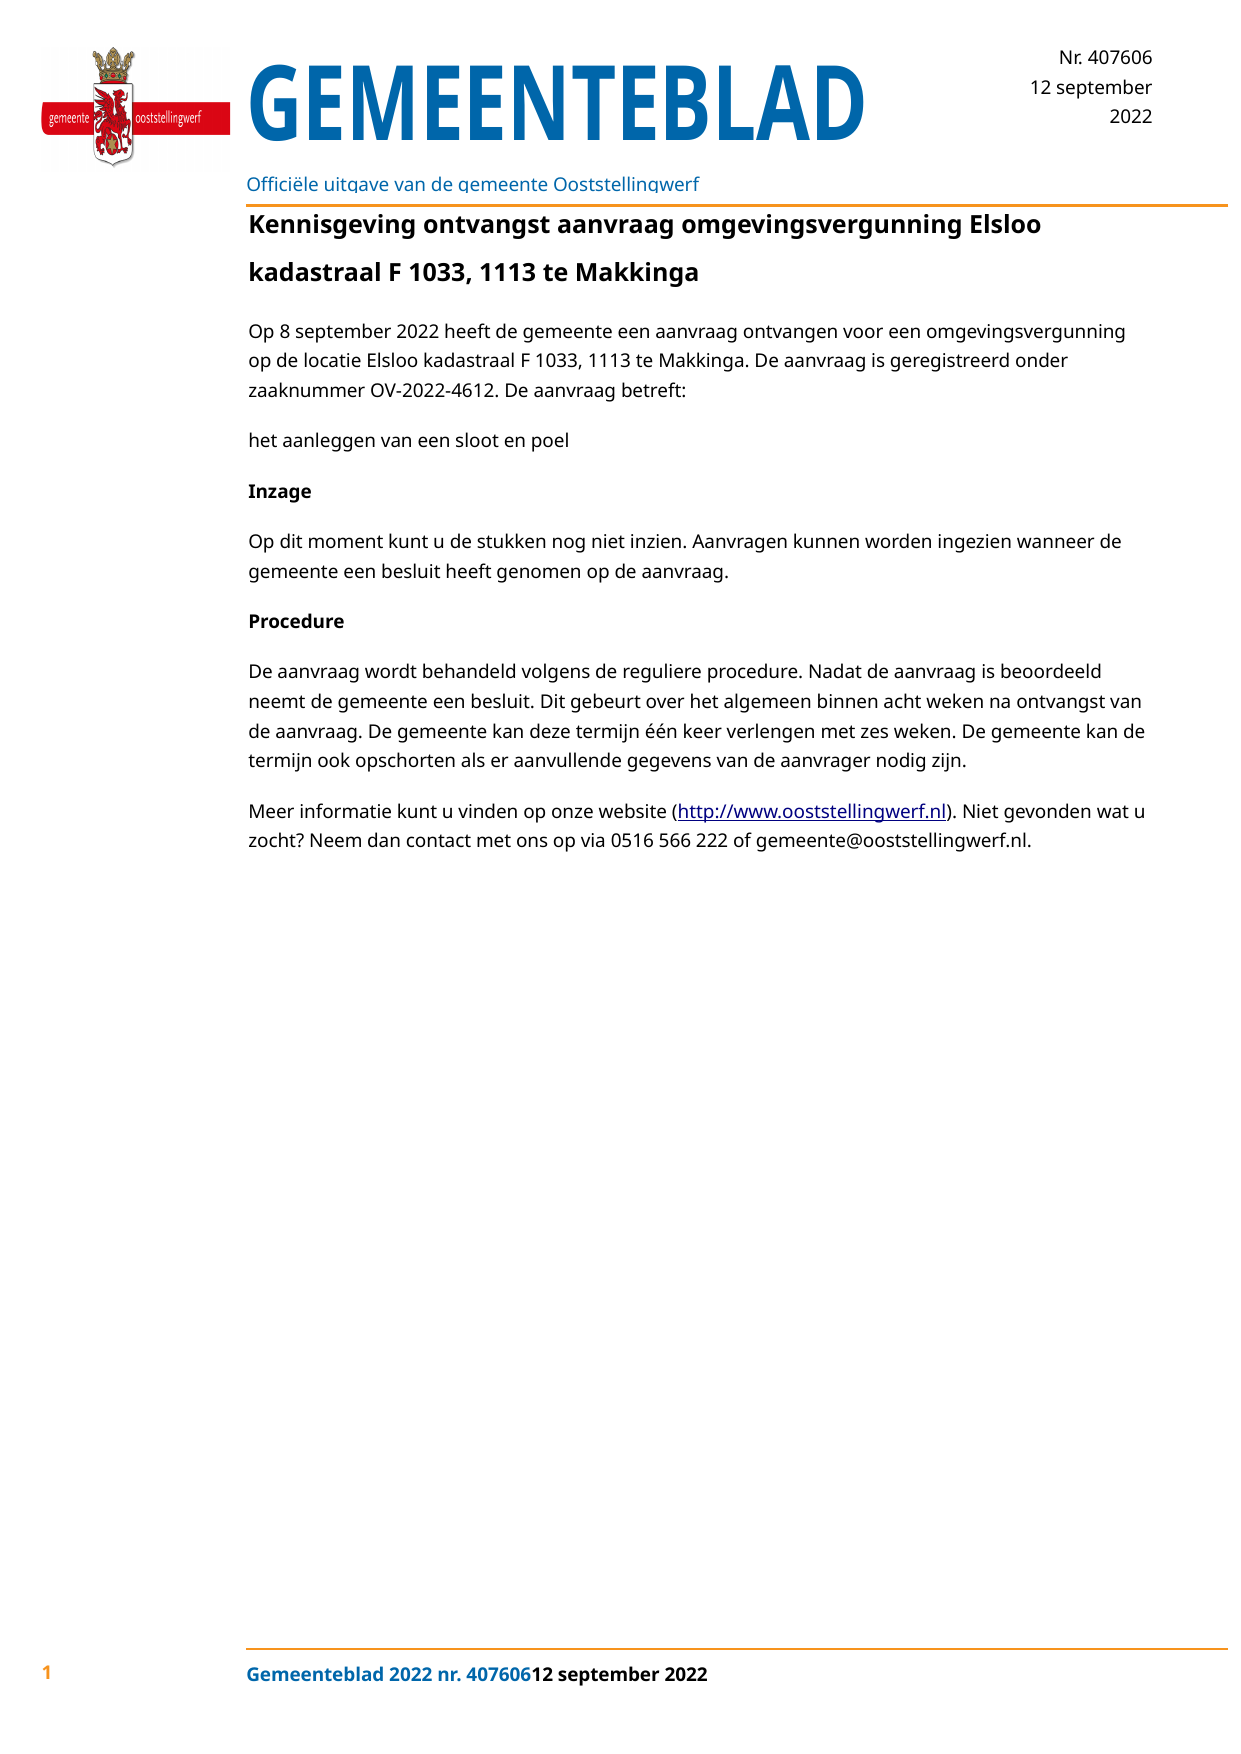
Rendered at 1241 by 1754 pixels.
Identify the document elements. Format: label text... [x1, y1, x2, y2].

text het aanleggen van een sloot en poel [248, 427, 1152, 453]
text Op 8 september 2022 heeft de gemeente een aanvraag ontvangen voor een omgevingsvergunning op de locatie Elsloo kadastraal F 1033, 1113 te Makkinga. De aanvraag is geregistreerd onder zaaknummer OV-2022-4612. De aanvraag betreft: [248, 318, 1152, 403]
text Kennisgeving ontvangst aanvraag omgevingsvergunning Elsloo kadastraal F 1033, 1113 te Makkinga [248, 207, 1152, 288]
text Inzage [248, 478, 1152, 504]
text Meer informatie kunt u vinden op onze website (http://www.ooststellingwerf.nl). Niet gevonden wat u zocht? Neem dan contact met ons op via 0516 566 222 of gemeente@ooststellingwerf.nl. [248, 798, 1152, 853]
picture [41, 47, 231, 172]
text De aanvraag wordt behandeld volgens de reguliere procedure. Nadat de aanvraag is beoordeeld neemt de gemeente een besluit. Dit gebeurt over het algemeen binnen acht weken na ontvangst van de aanvraag. De gemeente kan deze termijn één keer verlengen met zes weken. De gemeente kan de termijn ook opschorten als er aanvullende gegevens van de aanvrager nodig zijn. [248, 659, 1152, 773]
text Op dit moment kunt u de stukken nog niet inzien. Aanvragen kunnen worden ingezien wanneer de gemeente een besluit heeft genomen op de aanvraag. [248, 528, 1152, 584]
text Procedure [248, 608, 1152, 634]
